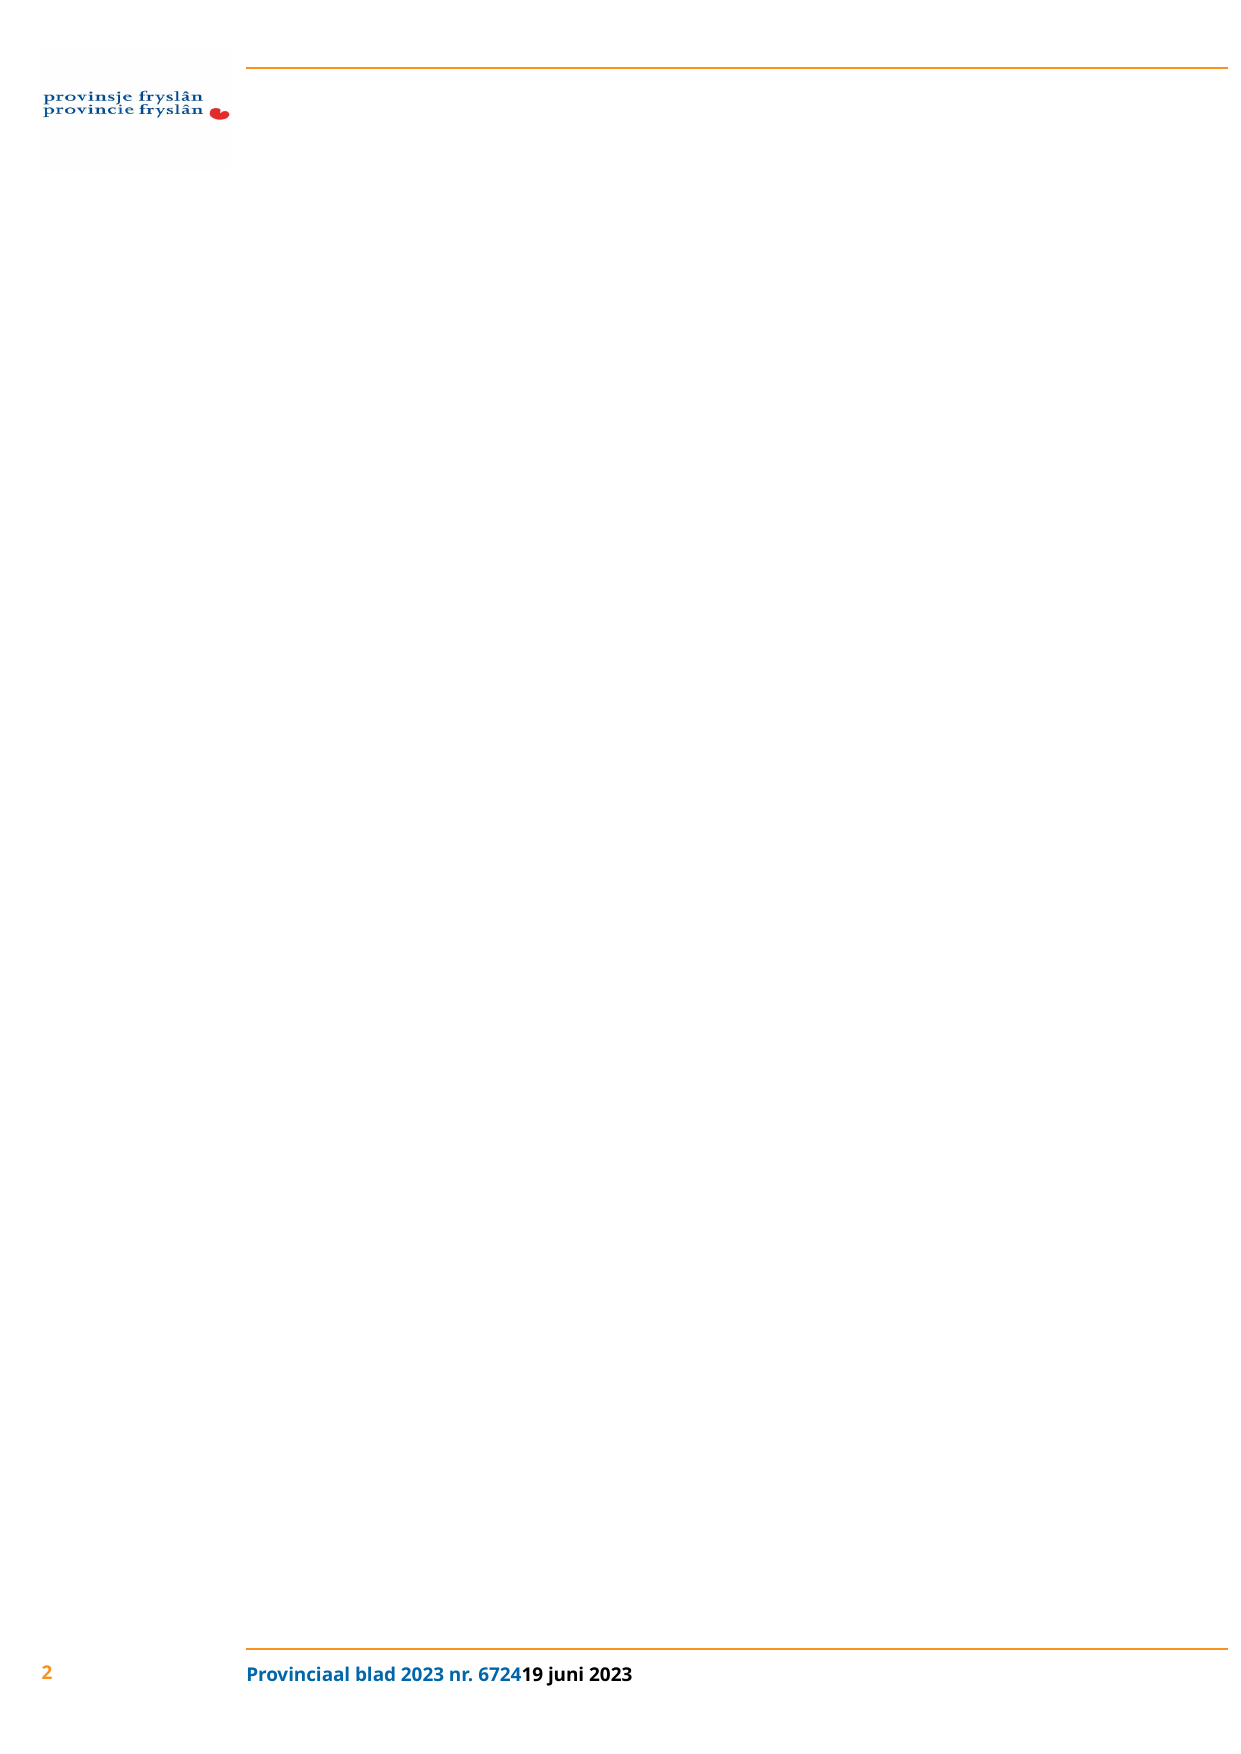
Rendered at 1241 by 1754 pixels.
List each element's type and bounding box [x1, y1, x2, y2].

picture [41, 47, 231, 172]
